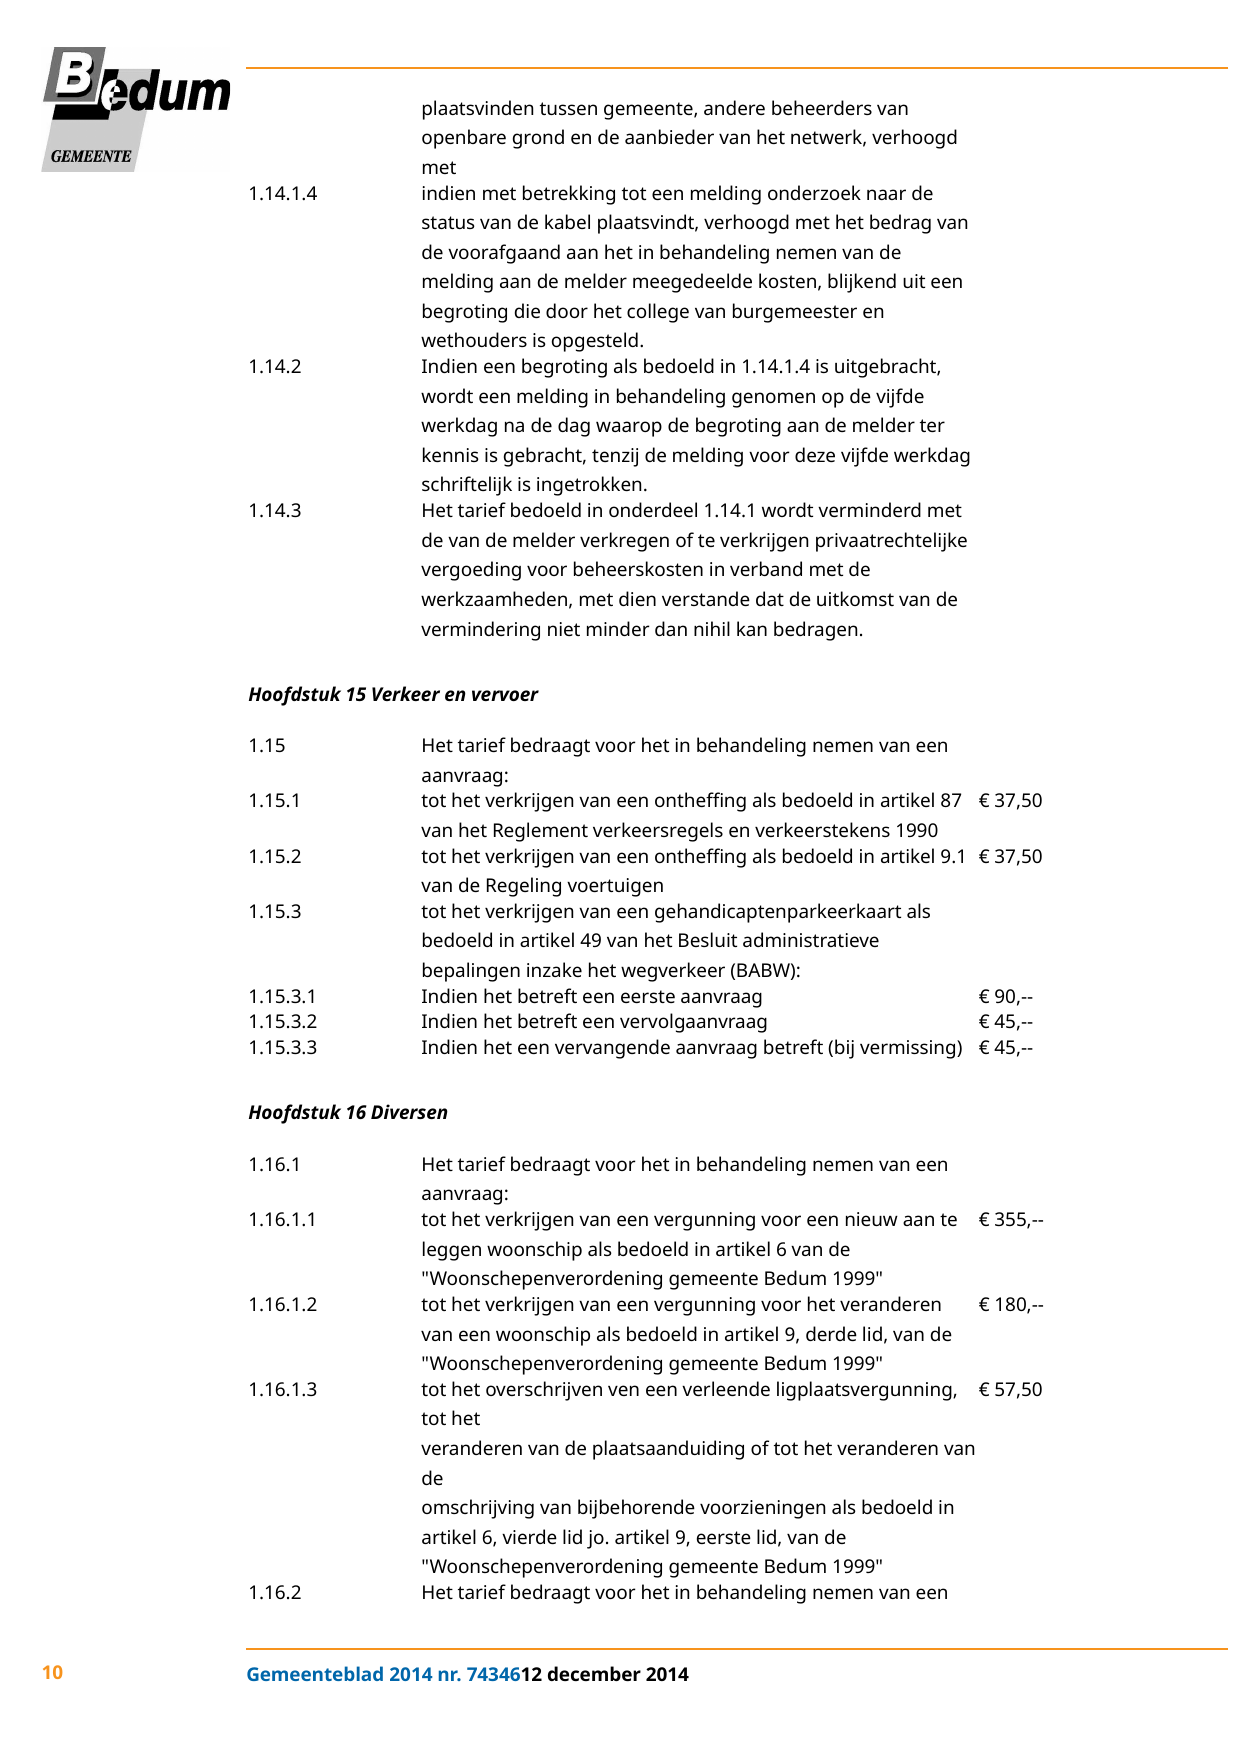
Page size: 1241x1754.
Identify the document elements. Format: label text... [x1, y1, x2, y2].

table_cell [979, 1579, 1152, 1605]
table_cell 1.15.3 [248, 898, 421, 983]
table_cell 1.16.2 [248, 1579, 421, 1605]
table_cell € 90,-- [979, 983, 1152, 1009]
table_cell Het tarief bedraagt voor het in behandeling nemen van een [421, 1579, 978, 1605]
table_cell 1.16.1.1 [248, 1206, 421, 1291]
table_cell Indien een begroting als bedoeld in 1.14.1.4 is uitgebracht, wordt een melding in behandeling genomen op de vijfde werkdag na de dag waarop de begroting aan de melder ter kennis is gebracht, tenzij de melding voor deze vijfde werkdag schriftelijk is ingetrokken. [421, 353, 978, 497]
table_header [979, 732, 1152, 787]
table_cell 1.15.3.1 [248, 983, 421, 1009]
table_cell 1.15.3.2 [248, 1009, 421, 1034]
table_cell Indien het betreft een eerste aanvraag [421, 983, 978, 1009]
table_cell 1.14.1.4 [248, 180, 421, 353]
text Hoofdstuk 15 Verkeer en vervoer [248, 681, 1152, 706]
table_cell € 37,50 [979, 843, 1152, 898]
table_cell 1.16.1.2 [248, 1291, 421, 1376]
table_cell Indien het betreft een vervolgaanvraag [421, 1009, 978, 1034]
table_header Het tarief bedraagt voor het in behandeling nemen van een aanvraag: [421, 732, 978, 787]
table_header Het tarief bedraagt voor het in behandeling nemen van een aanvraag: [421, 1151, 978, 1206]
table_cell Indien het een vervangende aanvraag betreft (bij vermissing) [421, 1035, 978, 1060]
table_cell [979, 180, 1152, 353]
table_cell plaatsvinden tussen gemeente, andere beheerders van openbare grond en de aanbieder van het netwerk, verhoogd met [421, 95, 978, 180]
table_cell 1.16.1.3 [248, 1376, 421, 1579]
table_cell € 45,-- [979, 1009, 1152, 1034]
table_cell [979, 498, 1152, 641]
table_cell [979, 898, 1152, 983]
table_cell € 37,50 [979, 788, 1152, 843]
table_cell 1.14.3 [248, 498, 421, 641]
text Hoofdstuk 16 Diversen [248, 1099, 1152, 1125]
picture [41, 47, 231, 172]
table_cell indien met betrekking tot een melding onderzoek naar de status van de kabel plaatsvindt, verhoogd met het bedrag van de voorafgaand aan het in behandeling nemen van de melding aan de melder meegedeelde kosten, blijkend uit een begroting die door het college van burgemeester en wethouders is opgesteld. [421, 180, 978, 353]
table_header 1.15 [248, 732, 421, 787]
table_cell 1.14.2 [248, 353, 421, 497]
table_cell tot het verkrijgen van een gehandicaptenparkeerkaart als bedoeld in artikel 49 van het Besluit administratieve bepalingen inzake het wegverkeer (BABW): [421, 898, 978, 983]
table_cell tot het verkrijgen van een vergunning voor een nieuw aan te leggen woonschip als bedoeld in artikel 6 van de "Woonschepenverordening gemeente Bedum 1999" [421, 1206, 978, 1291]
table_cell € 355,-- [979, 1206, 1152, 1291]
table_cell tot het overschrijven ven een verleende ligplaatsvergunning, tot het veranderen van de plaatsaanduiding of tot het veranderen van de omschrijving van bijbehorende voorzieningen als bedoeld in artikel 6, vierde lid jo. artikel 9, eerste lid, van de "Woonschepenverordening gemeente Bedum 1999" [421, 1376, 978, 1579]
table_cell 1.15.1 [248, 788, 421, 843]
table_cell [979, 353, 1152, 497]
table_cell € 57,50 [979, 1376, 1152, 1579]
table_cell 1.15.3.3 [248, 1035, 421, 1060]
table_cell 1.15.2 [248, 843, 421, 898]
table_cell Het tarief bedoeld in onderdeel 1.14.1 wordt verminderd met de van de melder verkregen of te verkrijgen privaatrechtelijke vergoeding voor beheerskosten in verband met de werkzaamheden, met dien verstande dat de uitkomst van de vermindering niet minder dan nihil kan bedragen. [421, 498, 978, 641]
table_cell tot het verkrijgen van een vergunning voor het veranderen van een woonschip als bedoeld in artikel 9, derde lid, van de "Woonschepenverordening gemeente Bedum 1999" [421, 1291, 978, 1376]
table_cell [248, 95, 421, 180]
table_cell € 180,-- [979, 1291, 1152, 1376]
table_cell tot het verkrijgen van een ontheffing als bedoeld in artikel 9.1 van de Regeling voertuigen [421, 843, 978, 898]
table_cell [979, 95, 1152, 180]
table_cell tot het verkrijgen van een ontheffing als bedoeld in artikel 87 van het Reglement verkeersregels en verkeerstekens 1990 [421, 788, 978, 843]
table_header 1.16.1 [248, 1151, 421, 1206]
table_header [979, 1151, 1152, 1206]
table_cell € 45,-- [979, 1035, 1152, 1060]
